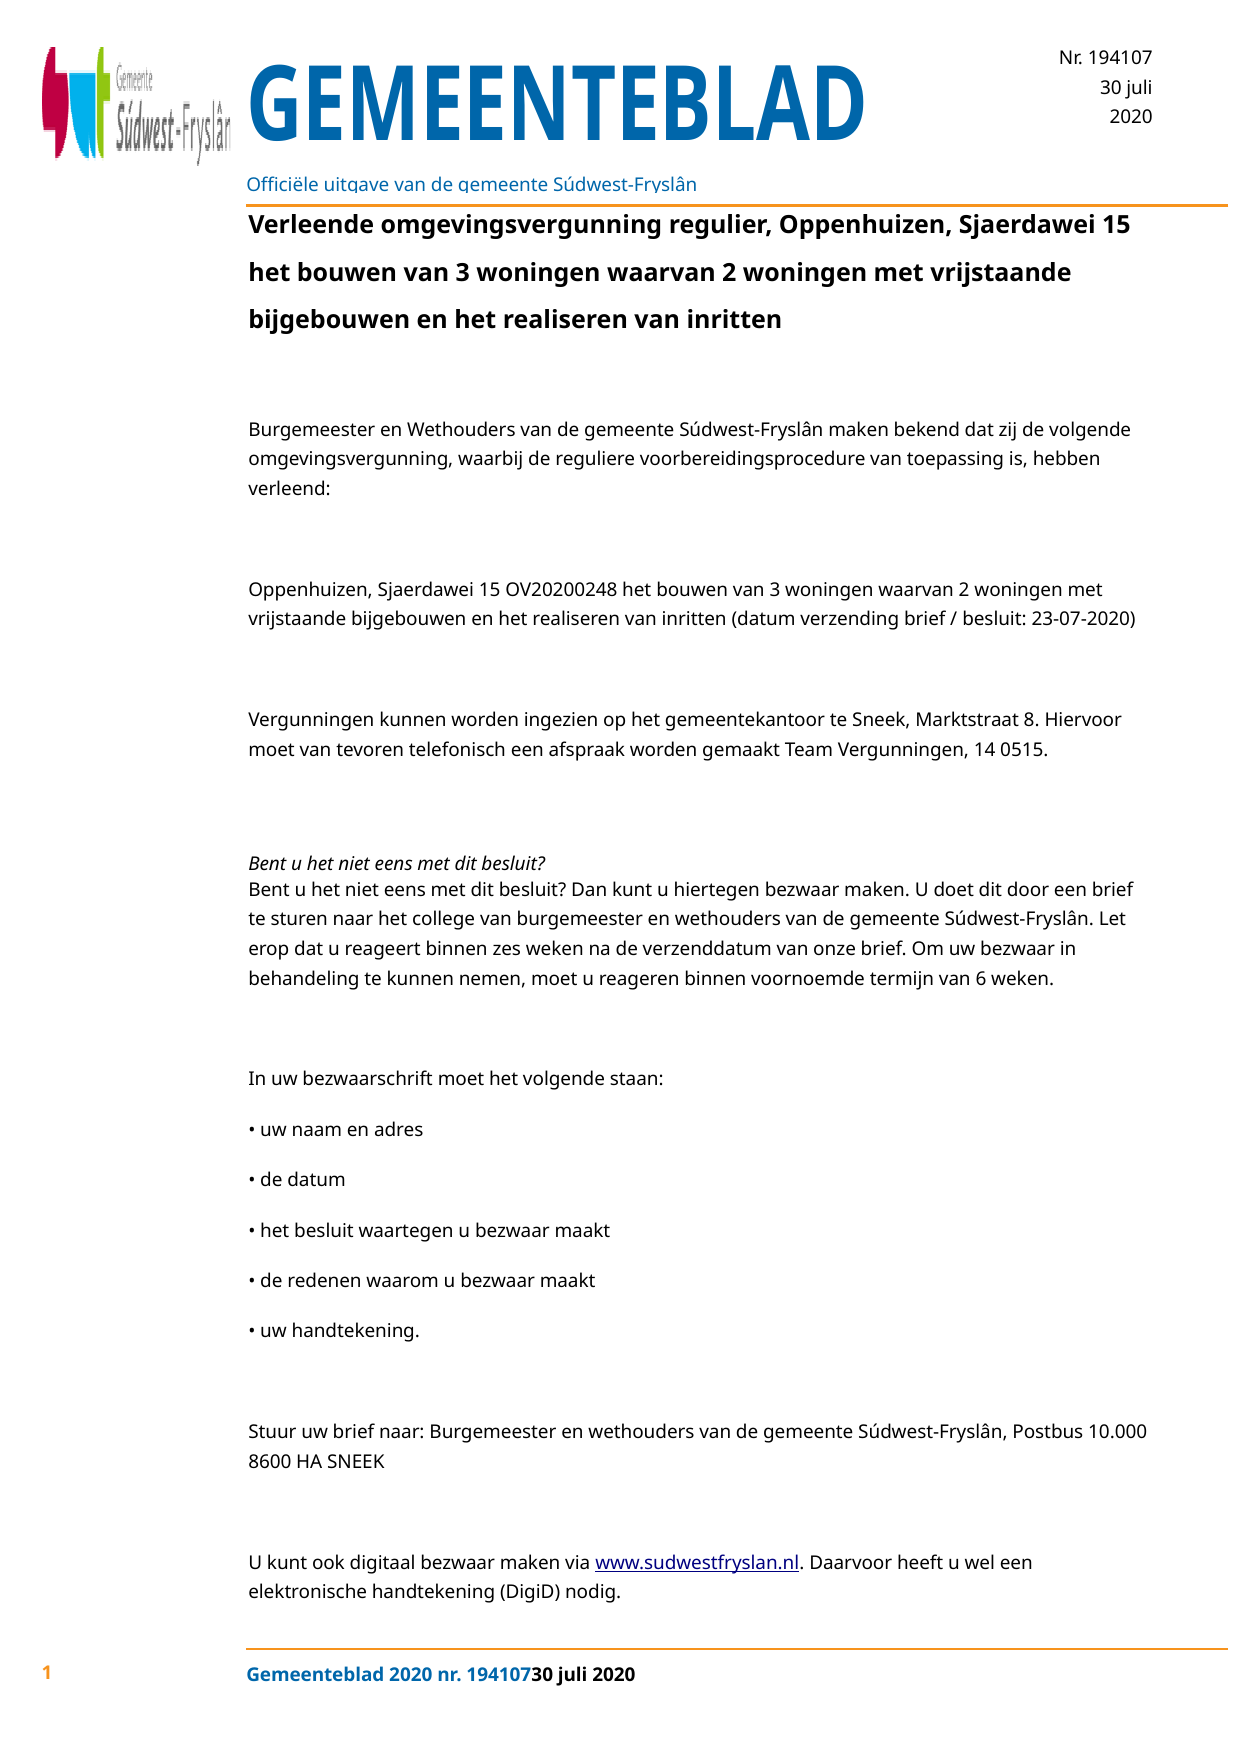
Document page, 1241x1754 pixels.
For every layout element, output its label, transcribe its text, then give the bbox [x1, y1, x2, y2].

text Burgemeester en Wethouders van de gemeente Súdwest-Fryslân maken bekend dat zij de volgende omgevingsvergunning, waarbij de reguliere voorbereidingsprocedure van toepassing is, hebben verleend: [248, 416, 1152, 501]
picture [41, 47, 231, 172]
text • uw handtekening. [248, 1318, 1152, 1343]
text Vergunningen kunnen worden ingezien op het gemeentekantoor te Sneek, Marktstraat 8. Hiervoor moet van tevoren telefonisch een afspraak worden gemaakt Team Vergunningen, 14 0515. [248, 706, 1152, 762]
text Verleende omgevingsvergunning regulier, Oppenhuizen, Sjaerdawei 15 het bouwen van 3 woningen waarvan 2 woningen met vrijstaande bijgebouwen en het realiseren van inritten [248, 207, 1152, 336]
text • de redenen waarom u bezwaar maakt [248, 1267, 1152, 1293]
text Oppenhuizen, Sjaerdawei 15 OV20200248 het bouwen van 3 woningen waarvan 2 woningen met vrijstaande bijgebouwen en het realiseren van inritten (datum verzending brief / besluit: 23-07-2020) [248, 576, 1152, 631]
text • het besluit waartegen u bezwaar maakt [248, 1217, 1152, 1243]
text Bent u het niet eens met dit besluit? [248, 850, 1152, 876]
text • de datum [248, 1166, 1152, 1192]
text • uw naam en adres [248, 1116, 1152, 1142]
text Stuur uw brief naar: Burgemeester en wethouders van de gemeente Súdwest-Fryslân, Postbus 10.000 8600 HA SNEEK [248, 1418, 1152, 1474]
text U kunt ook digitaal bezwaar maken via www.sudwestfryslan.nl. Daarvoor heeft u wel een elektronische handtekening (DigiD) nodig. [248, 1549, 1152, 1604]
text Bent u het niet eens met dit besluit? Dan kunt u hiertegen bezwaar maken. U doet dit door een brief te sturen naar het college van burgemeester en wethouders van de gemeente Súdwest-Fryslân. Let erop dat u reageert binnen zes weken na de verzenddatum van onze brief. Om uw bezwaar in behandeling te kunnen nemen, moet u reageren binnen voornoemde termijn van 6 weken. [248, 876, 1152, 991]
text In uw bezwaarschrift moet het volgende staan: [248, 1066, 1152, 1091]
